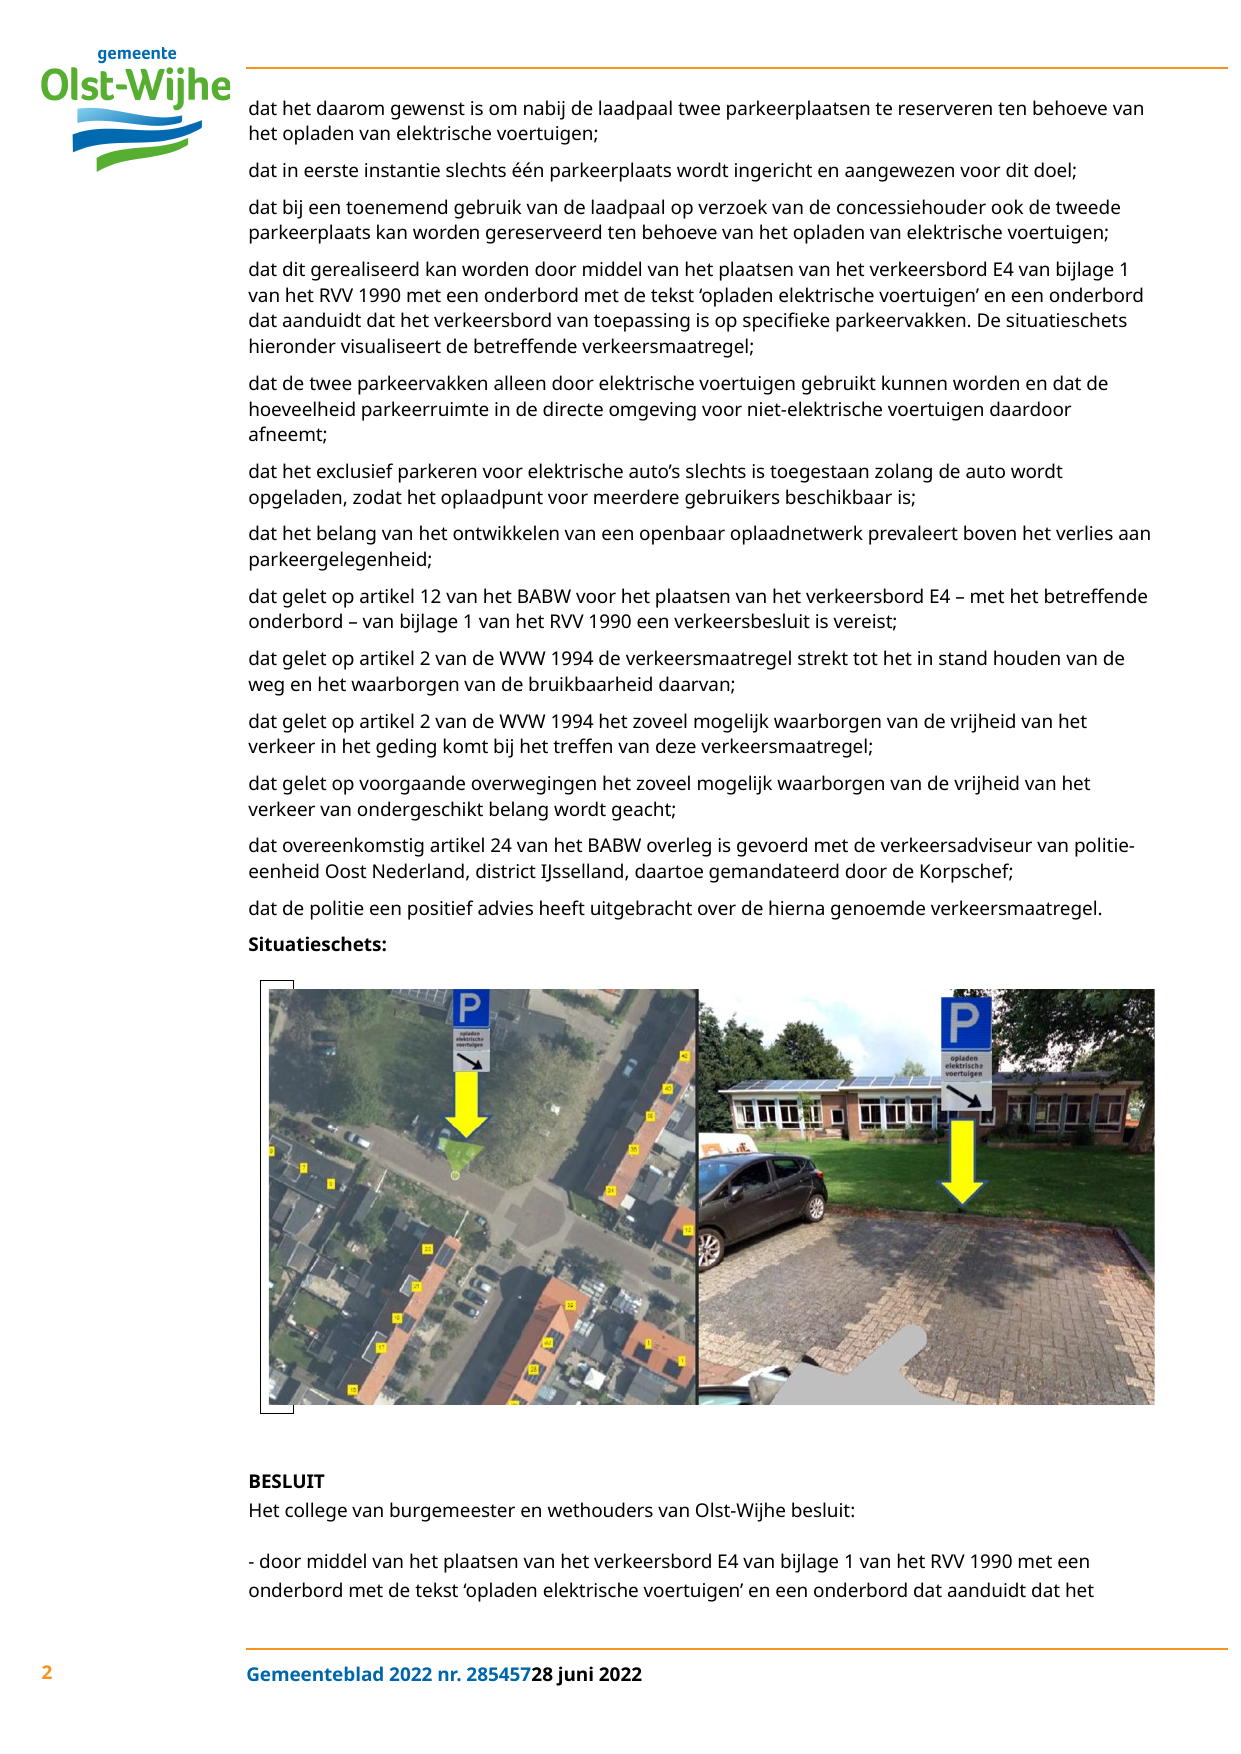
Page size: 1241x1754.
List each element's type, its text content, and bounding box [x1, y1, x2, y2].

text dat gelet op artikel 2 van de WVW 1994 het zoveel mogelijk waarborgen van de vrijheid van het verkeer in het geding komt bij het treffen van deze verkeersmaatregel; [248, 708, 1152, 759]
text dat gelet op artikel 12 van het BABW voor het plaatsen van het verkeersbord E4 – met het betreffende onderbord – van bijlage 1 van het RVV 1990 een verkeersbesluit is vereist; [248, 583, 1152, 634]
text dat gelet op artikel 2 van de WVW 1994 de verkeersmaatregel strekt tot het in stand houden van de weg en het waarborgen van de bruikbaarheid daarvan; [248, 645, 1152, 697]
text Situatieschets: [248, 932, 1152, 957]
text dat overeenkomstig artikel 24 van het BABW overleg is gevoerd met de verkeersadviseur van politie-eenheid Oost Nederland, district IJsselland, daartoe gemandateerd door de Korpschef; [248, 833, 1152, 884]
text - door middel van het plaatsen van het verkeersbord E4 van bijlage 1 van het RVV 1990 met een onderbord met de tekst ‘opladen elektrische voertuigen’ en een onderbord dat aanduidt dat het [248, 1548, 1152, 1603]
text dat gelet op voorgaande overwegingen het zoveel mogelijk waarborgen van de vrijheid van het verkeer van ondergeschikt belang wordt geacht; [248, 770, 1152, 822]
text dat het exclusief parkeren voor elektrische auto’s slechts is toegestaan zolang de auto wordt opgeladen, zodat het oplaadpunt voor meerdere gebruikers beschikbaar is; [248, 458, 1152, 510]
text dat dit gerealiseerd kan worden door middel van het plaatsen van het verkeersbord E4 van bijlage 1 van het RVV 1990 met een onderbord met de tekst ‘opladen elektrische voertuigen’ en een onderbord dat aanduidt dat het verkeersbord van toepassing is op specifieke parkeervakken. De situatieschets hieronder visualiseert de betreffende verkeersmaatregel; [248, 256, 1152, 359]
picture [268, 989, 1155, 1405]
text dat in eerste instantie slechts één parkeerplaats wordt ingericht en aangewezen voor dit doel; [248, 157, 1152, 183]
text dat de politie een positief advies heeft uitgebracht over de hierna genoemde verkeersmaatregel. [248, 895, 1152, 921]
picture [41, 47, 231, 172]
text Het college van burgemeester en wethouders van Olst-Wijhe besluit: [248, 1497, 1152, 1523]
text dat het daarom gewenst is om nabij de laadpaal twee parkeerplaatsen te reserveren ten behoeve van het opladen van elektrische voertuigen; [248, 95, 1152, 146]
text BESLUIT [248, 1468, 1152, 1493]
text dat het belang van het ontwikkelen van een openbaar oplaadnetwerk prevaleert boven het verlies aan parkeergelegenheid; [248, 521, 1152, 572]
text dat bij een toenemend gebruik van de laadpaal op verzoek van de concessiehouder ook de tweede parkeerplaats kan worden gereserveerd ten behoeve van het opladen van elektrische voertuigen; [248, 194, 1152, 245]
text dat de twee parkeervakken alleen door elektrische voertuigen gebruikt kunnen worden en dat de hoeveelheid parkeerruimte in de directe omgeving voor niet-elektrische voertuigen daardoor afneemt; [248, 370, 1152, 447]
